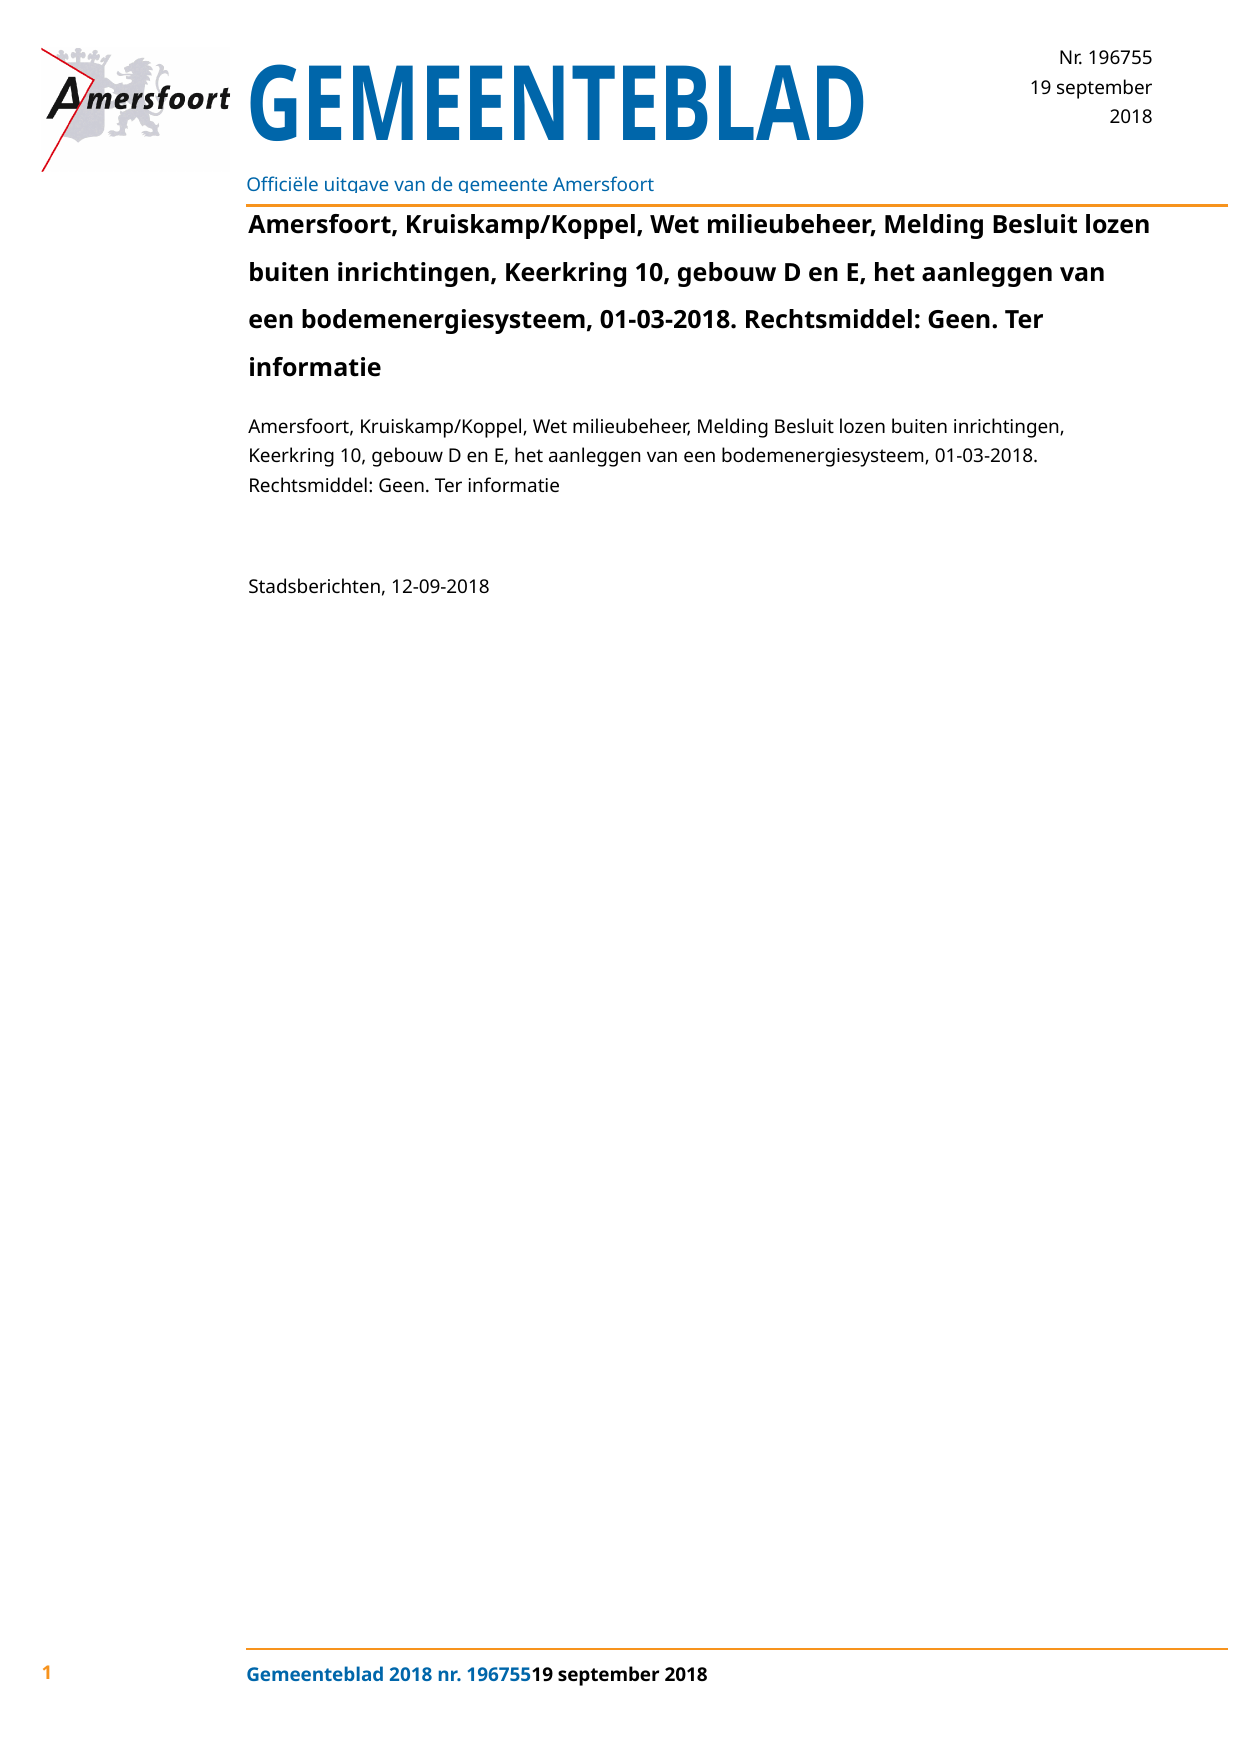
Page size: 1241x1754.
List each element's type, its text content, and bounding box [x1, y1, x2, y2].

picture [41, 47, 231, 172]
text Amersfoort, Kruiskamp/Koppel, Wet milieubeheer, Melding Besluit lozen buiten inrichtingen, Keerkring 10, gebouw D en E, het aanleggen van een bodemenergiesysteem, 01-03-2018. Rechtsmiddel: Geen. Ter informatie [248, 207, 1152, 384]
text Amersfoort, Kruiskamp/Koppel, Wet milieubeheer, Melding Besluit lozen buiten inrichtingen, Keerkring 10, gebouw D en E, het aanleggen van een bodemenergiesysteem, 01-03-2018. Rechtsmiddel: Geen. Ter informatie [248, 413, 1152, 498]
text Stadsberichten, 12-09-2018 [248, 573, 1152, 599]
